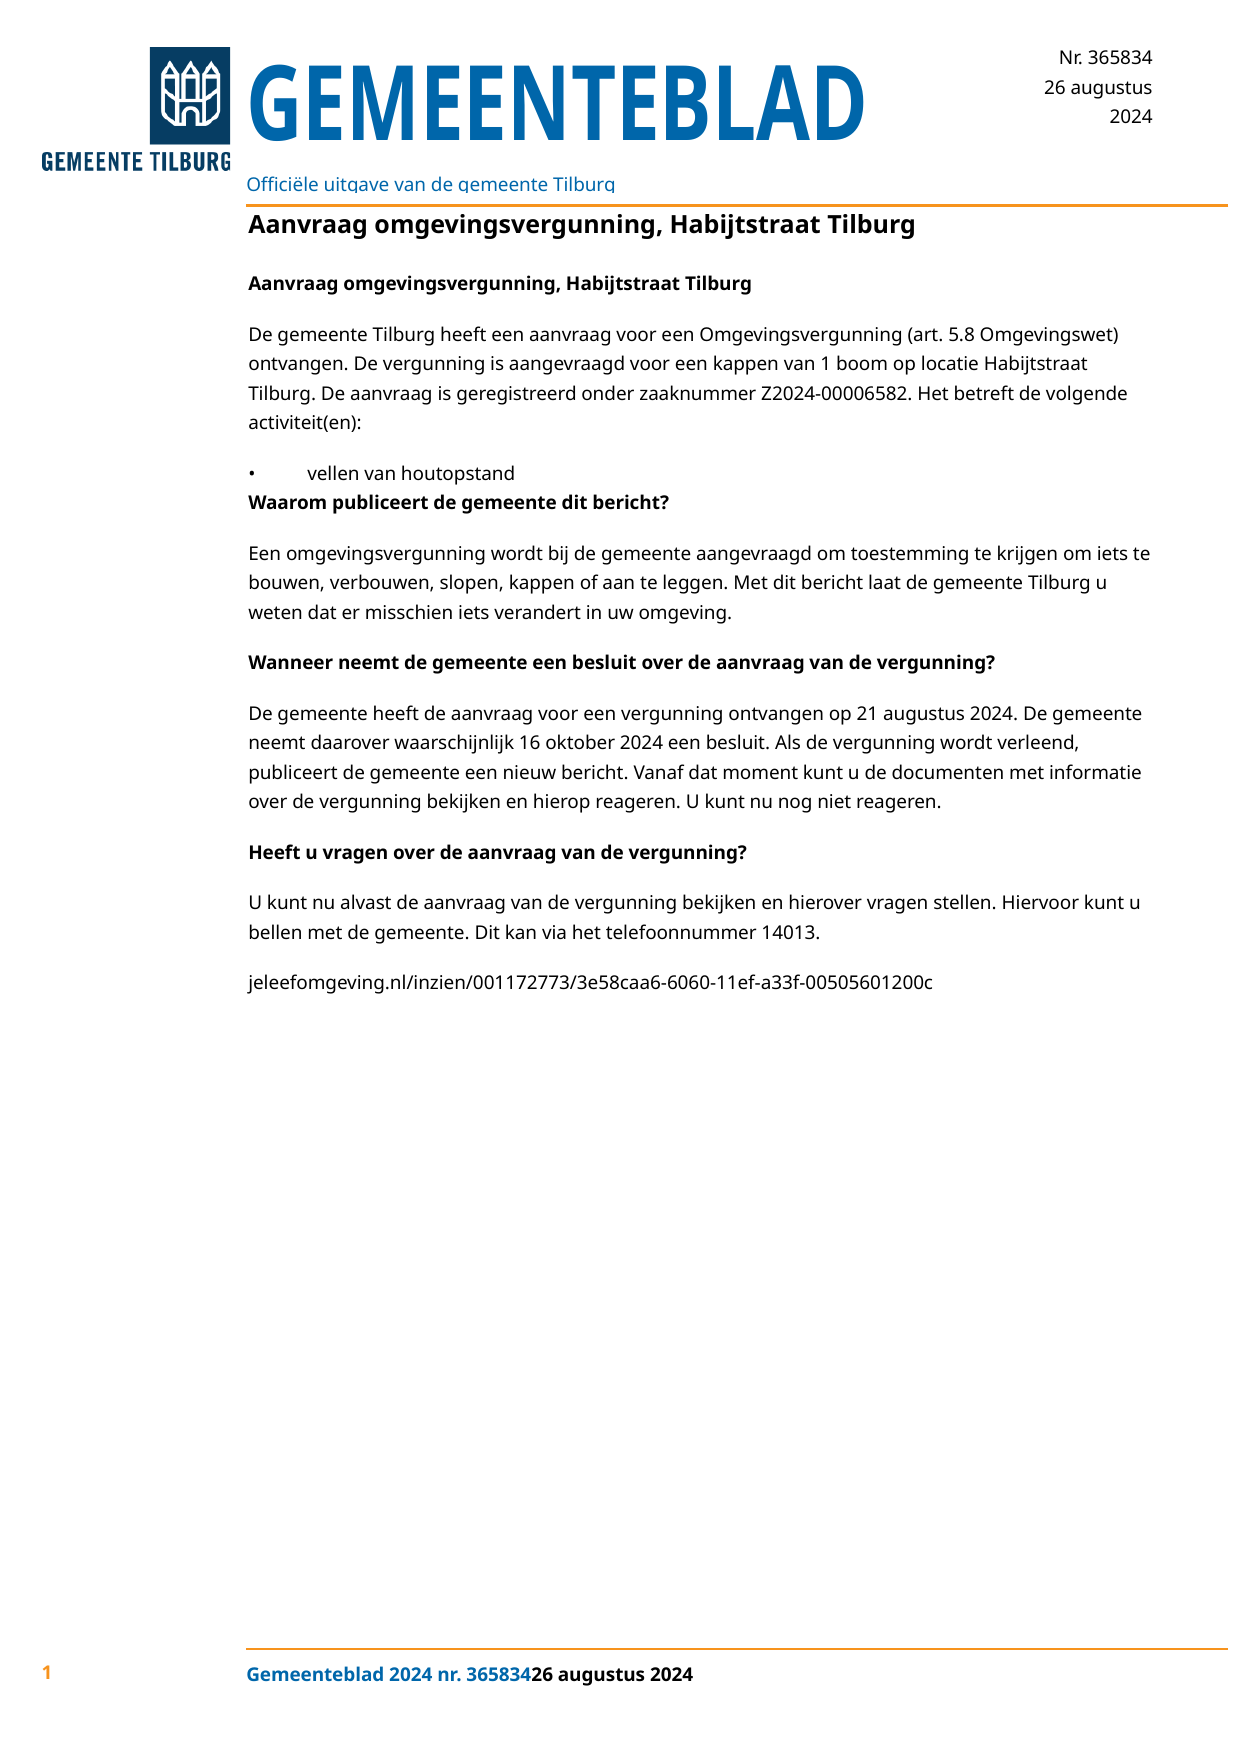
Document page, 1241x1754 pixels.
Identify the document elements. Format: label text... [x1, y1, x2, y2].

text Waarom publiceert de gemeente dit bericht? [248, 489, 1152, 515]
picture [41, 47, 231, 172]
text Aanvraag omgevingsvergunning, Habijtstraat Tilburg [248, 207, 1152, 241]
text De gemeente Tilburg heeft een aanvraag voor een Omgevingsvergunning (art. 5.8 Omgevingswet) ontvangen. De vergunning is aangevraagd voor een kappen van 1 boom op locatie Habijtstraat Tilburg. De aanvraag is geregistreerd onder zaaknummer Z2024-00006582. Het betreft de volgende activiteit(en): [248, 321, 1152, 435]
text Wanneer neemt de gemeente een besluit over de aanvraag van de vergunning? [248, 649, 1152, 675]
text Heeft u vragen over de aanvraag van de vergunning? [248, 839, 1152, 865]
text Aanvraag omgevingsvergunning, Habijtstraat Tilburg [248, 270, 1152, 296]
text De gemeente heeft de aanvraag voor een vergunning ontvangen op 21 augustus 2024. De gemeente neemt daarover waarschijnlijk 16 oktober 2024 een besluit. Als de vergunning wordt verleend, publiceert de gemeente een nieuw bericht. Vanaf dat moment kunt u de documenten met informatie over de vergunning bekijken en hierop reageren. U kunt nu nog niet reageren. [248, 700, 1152, 814]
text Een omgevingsvergunning wordt bij de gemeente aangevraagd om toestemming te krijgen om iets te bouwen, verbouwen, slopen, kappen of aan te leggen. Met dit bericht laat de gemeente Tilburg u weten dat er misschien iets verandert in uw omgeving. [248, 540, 1152, 625]
text jeleefomgeving.nl/inzien/001172773/3e58caa6-6060-11ef-a33f-00505601200c [248, 969, 1152, 995]
list vellen van houtopstand [248, 460, 1152, 486]
text U kunt nu alvast de aanvraag van de vergunning bekijken en hierover vragen stellen. Hiervoor kunt u bellen met de gemeente. Dit kan via het telefoonnummer 14013. [248, 889, 1152, 945]
